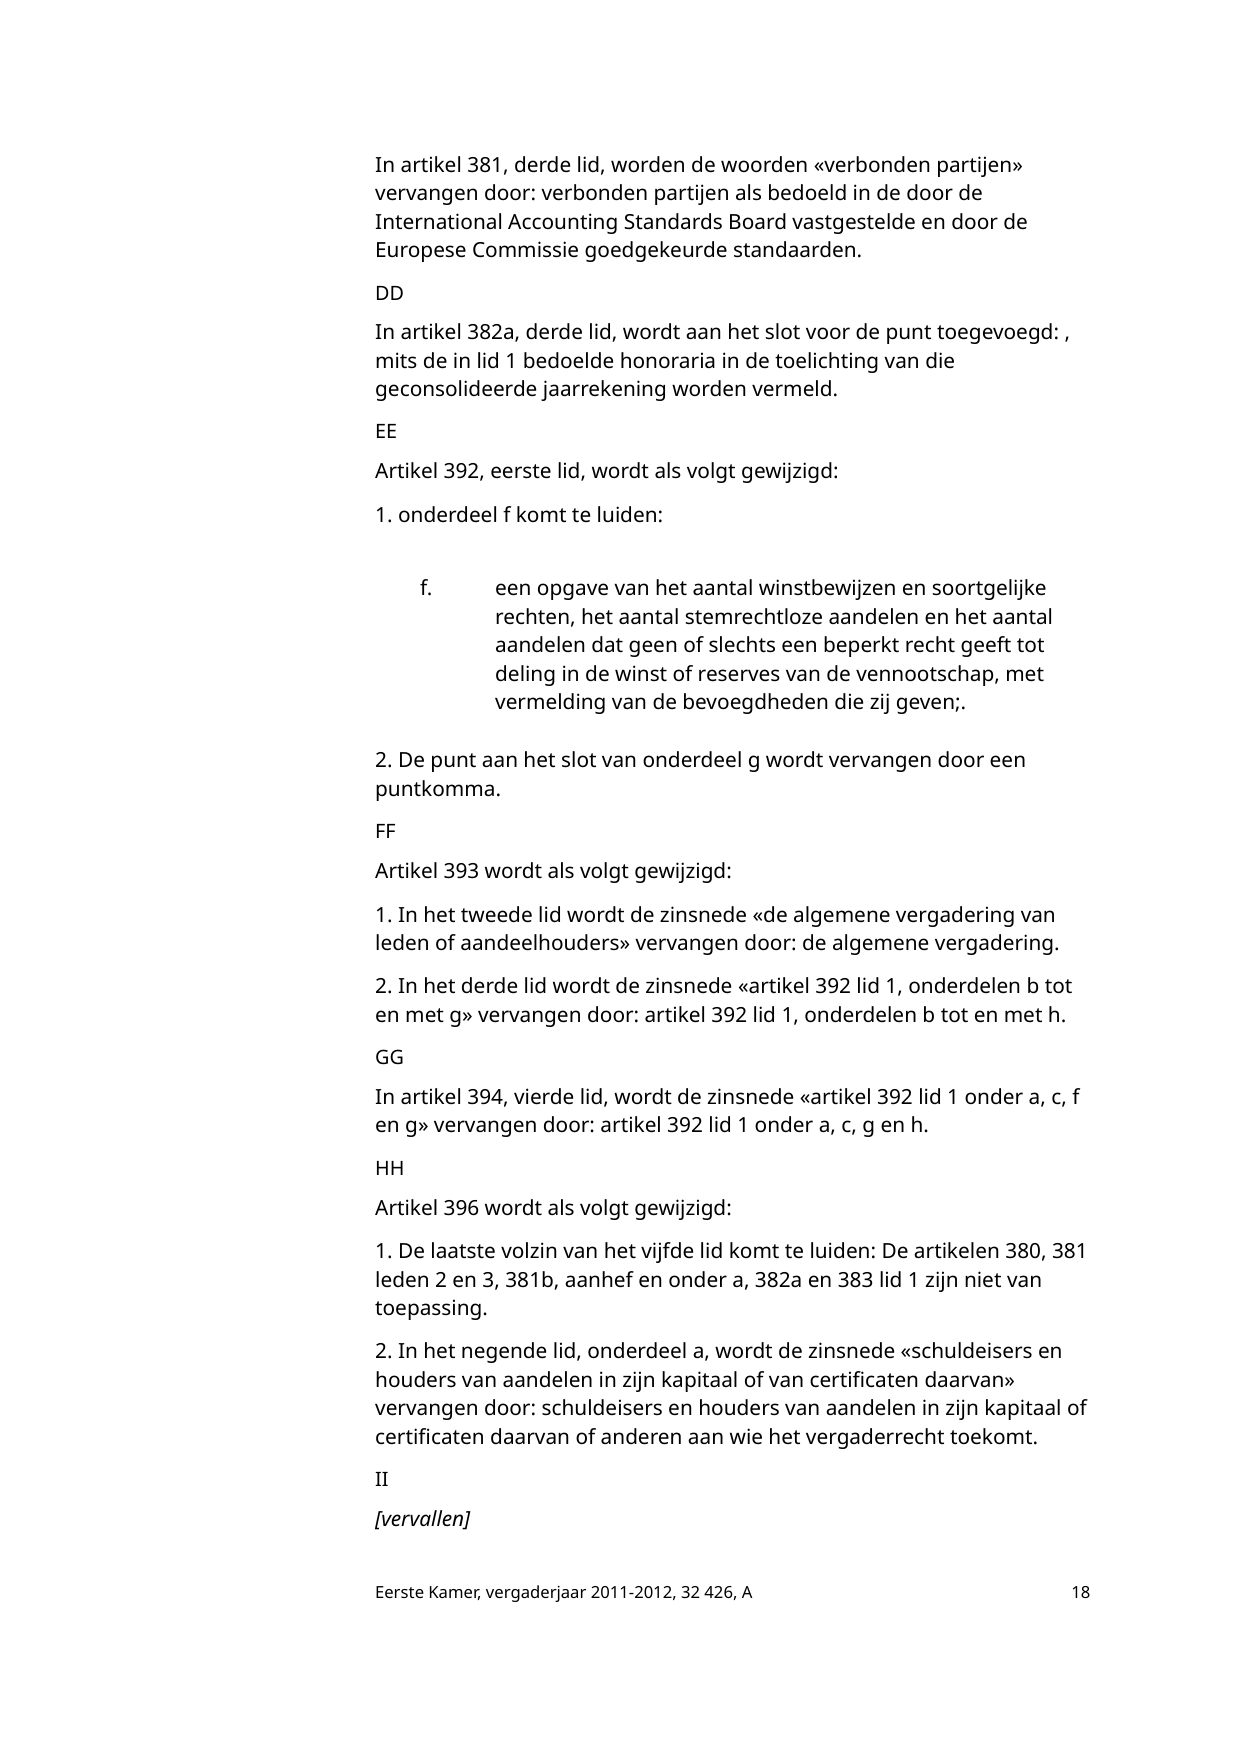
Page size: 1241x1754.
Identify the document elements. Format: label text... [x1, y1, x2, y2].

text 2. In het derde lid wordt de zinsnede «artikel 392 lid 1, onderdelen b tot en met g» vervangen door: artikel 392 lid 1, onderdelen b tot en met h. [375, 972, 1090, 1028]
text Artikel 392, eerste lid, wordt als volgt gewijzigd: [375, 457, 1090, 485]
text HH [375, 1154, 1090, 1181]
text DD [375, 279, 1090, 306]
text EE [375, 418, 1090, 445]
text 1. In het tweede lid wordt de zinsnede «de algemene vergadering van leden of aandeelhouders» vervangen door: de algemene vergadering. [375, 900, 1090, 957]
text [vervallen] [375, 1504, 1090, 1532]
text In artikel 394, vierde lid, wordt de zinsnede «artikel 392 lid 1 onder a, c, f en g» vervangen door: artikel 392 lid 1 onder a, c, g en h. [375, 1082, 1090, 1139]
text 2. De punt aan het slot van onderdeel g wordt vervangen door een puntkomma. [375, 746, 1090, 802]
text GG [375, 1043, 1090, 1070]
text 1. De laatste volzin van het vijfde lid komt te luiden: De artikelen 380, 381 leden 2 en 3, 381b, aanhef en onder a, 382a en 383 lid 1 zijn niet van toepassing. [375, 1236, 1090, 1322]
text 2. In het negende lid, onderdeel a, wordt de zinsnede «schuldeisers en houders van aandelen in zijn kapitaal of van certificaten daarvan» vervangen door: schuldeisers en houders van aandelen in zijn kapitaal of certificaten daarvan of anderen aan wie het vergaderrecht toekomt. [375, 1337, 1090, 1450]
text II [375, 1465, 1090, 1492]
text Artikel 393 wordt als volgt gewijzigd: [375, 856, 1090, 885]
text FF [375, 817, 1090, 844]
list een opgave van het aantal winstbewijzen en soortgelijke rechten, het aantal stemrechtloze aandelen en het aantal aandelen dat geen of slechts een beperkt recht geeft tot deling in de winst of reserves van de vennootschap, met vermelding van de bevoegdheden die zij geven;. [420, 573, 1090, 716]
text 1. onderdeel f komt te luiden: [375, 500, 1090, 528]
text Artikel 396 wordt als volgt gewijzigd: [375, 1193, 1090, 1221]
text In artikel 381, derde lid, worden de woorden «verbonden partijen» vervangen door: verbonden partijen als bedoeld in de door de International Accounting Standards Board vastgestelde en door de Europese Commissie goedgekeurde standaarden. [375, 150, 1090, 264]
text In artikel 382a, derde lid, wordt aan het slot voor de punt toegevoegd: , mits de in lid 1 bedoelde honoraria in de toelichting van die geconsolideerde jaarrekening worden vermeld. [375, 317, 1090, 403]
